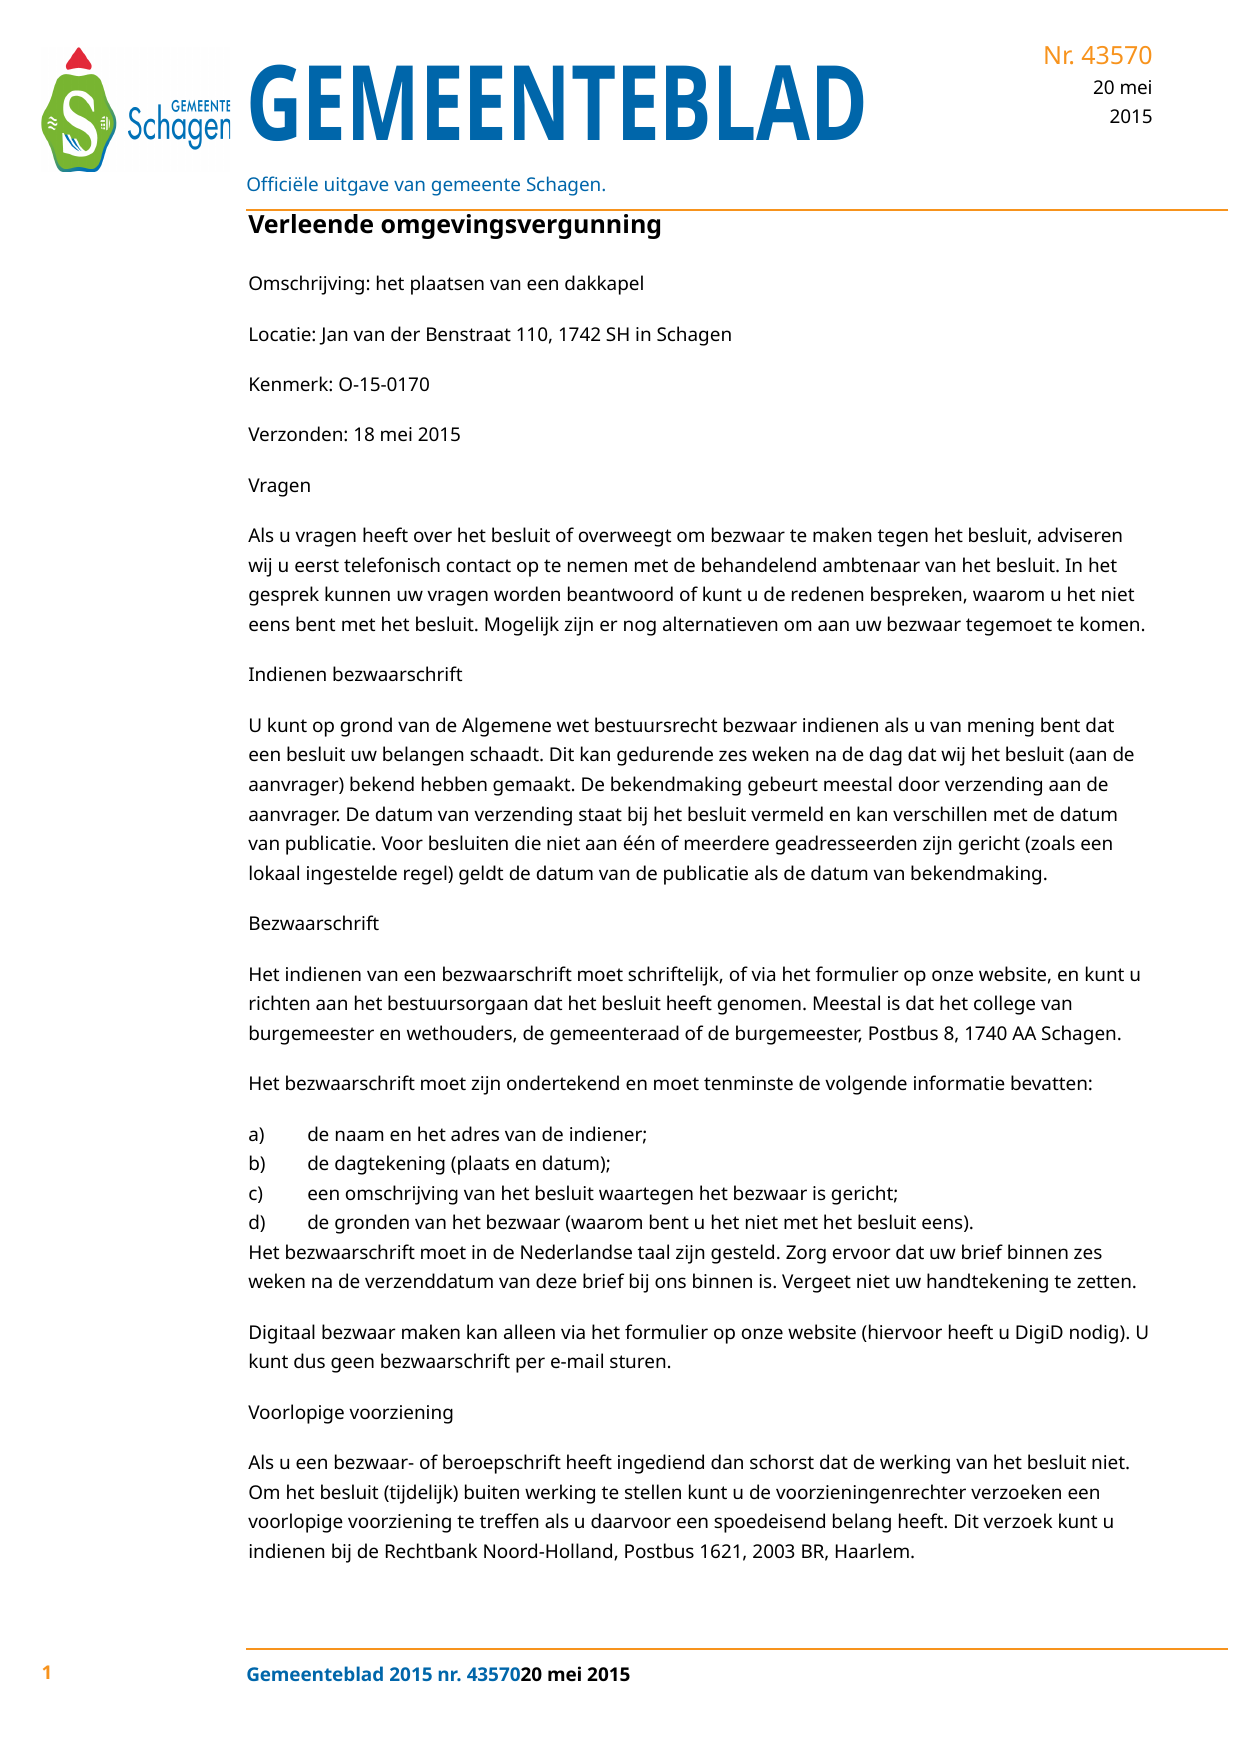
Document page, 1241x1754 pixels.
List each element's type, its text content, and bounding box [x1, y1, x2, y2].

text Als u een bezwaar- of beroepschrift heeft ingediend dan schorst dat de werking van het besluit niet. Om het besluit (tijdelijk) buiten werking te stellen kunt u de voorzieningenrechter verzoeken een voorlopige voorziening te treffen als u daarvoor een spoedeisend belang heeft. Dit verzoek kunt u indienen bij de Rechtbank Noord-Holland, Postbus 1621, 2003 BR, Haarlem. [248, 1449, 1152, 1564]
list de dagtekening (plaats en datum); [248, 1150, 1152, 1176]
list de naam en het adres van de indiener; [248, 1121, 1152, 1146]
list de gronden van het bezwaar (waarom bent u het niet met het besluit eens). [248, 1209, 1152, 1235]
text Voorlopige voorziening [248, 1399, 1152, 1425]
text Vragen [248, 472, 1152, 498]
text Indienen bezwaarschrift [248, 662, 1152, 687]
list een omschrijving van het besluit waartegen het bezwaar is gericht; [248, 1180, 1152, 1206]
text Verzonden: 18 mei 2015 [248, 422, 1152, 447]
picture [41, 47, 231, 172]
text Locatie: Jan van der Benstraat 110, 1742 SH in Schagen [248, 321, 1152, 346]
text Omschrijving: het plaatsen van een dakkapel [248, 270, 1152, 296]
text Kenmerk: O-15-0170 [248, 371, 1152, 397]
text Verleende omgevingsvergunning [248, 211, 1152, 241]
text Het bezwaarschrift moet in de Nederlandse taal zijn gesteld. Zorg ervoor dat uw brief binnen zes weken na de verzenddatum van deze brief bij ons binnen is. Vergeet niet uw handtekening te zetten. [248, 1239, 1152, 1294]
text Bezwaarschrift [248, 910, 1152, 936]
text U kunt op grond van de Algemene wet bestuursrecht bezwaar indienen als u van mening bent dat een besluit uw belangen schaadt. Dit kan gedurende zes weken na de dag dat wij het besluit (aan de aanvrager) bekend hebben gemaakt. De bekendmaking gebeurt meestal door verzending aan de aanvrager. De datum van verzending staat bij het besluit vermeld en kan verschillen met de datum van publicatie. Voor besluiten die niet aan één of meerdere geadresseerden zijn gericht (zoals een lokaal ingestelde regel) geldt de datum van de publicatie als de datum van bekendmaking. [248, 712, 1152, 886]
text Digitaal bezwaar maken kan alleen via het formulier op onze website (hiervoor heeft u DigiD nodig). U kunt dus geen bezwaarschrift per e-mail sturen. [248, 1319, 1152, 1374]
text Het indienen van een bezwaarschrift moet schriftelijk, of via het formulier op onze website, en kunt u richten aan het bestuursorgaan dat het besluit heeft genomen. Meestal is dat het college van burgemeester en wethouders, de gemeenteraad of de burgemeester, Postbus 8, 1740 AA Schagen. [248, 961, 1152, 1046]
text Als u vragen heeft over het besluit of overweegt om bezwaar te maken tegen het besluit, adviseren wij u eerst telefonisch contact op te nemen met de behandelend ambtenaar van het besluit. In het gesprek kunnen uw vragen worden beantwoord of kunt u de redenen bespreken, waarom u het niet eens bent met het besluit. Mogelijk zijn er nog alternatieven om aan uw bezwaar tegemoet te komen. [248, 522, 1152, 637]
text Het bezwaarschrift moet zijn ondertekend en moet tenminste de volgende informatie bevatten: [248, 1070, 1152, 1096]
